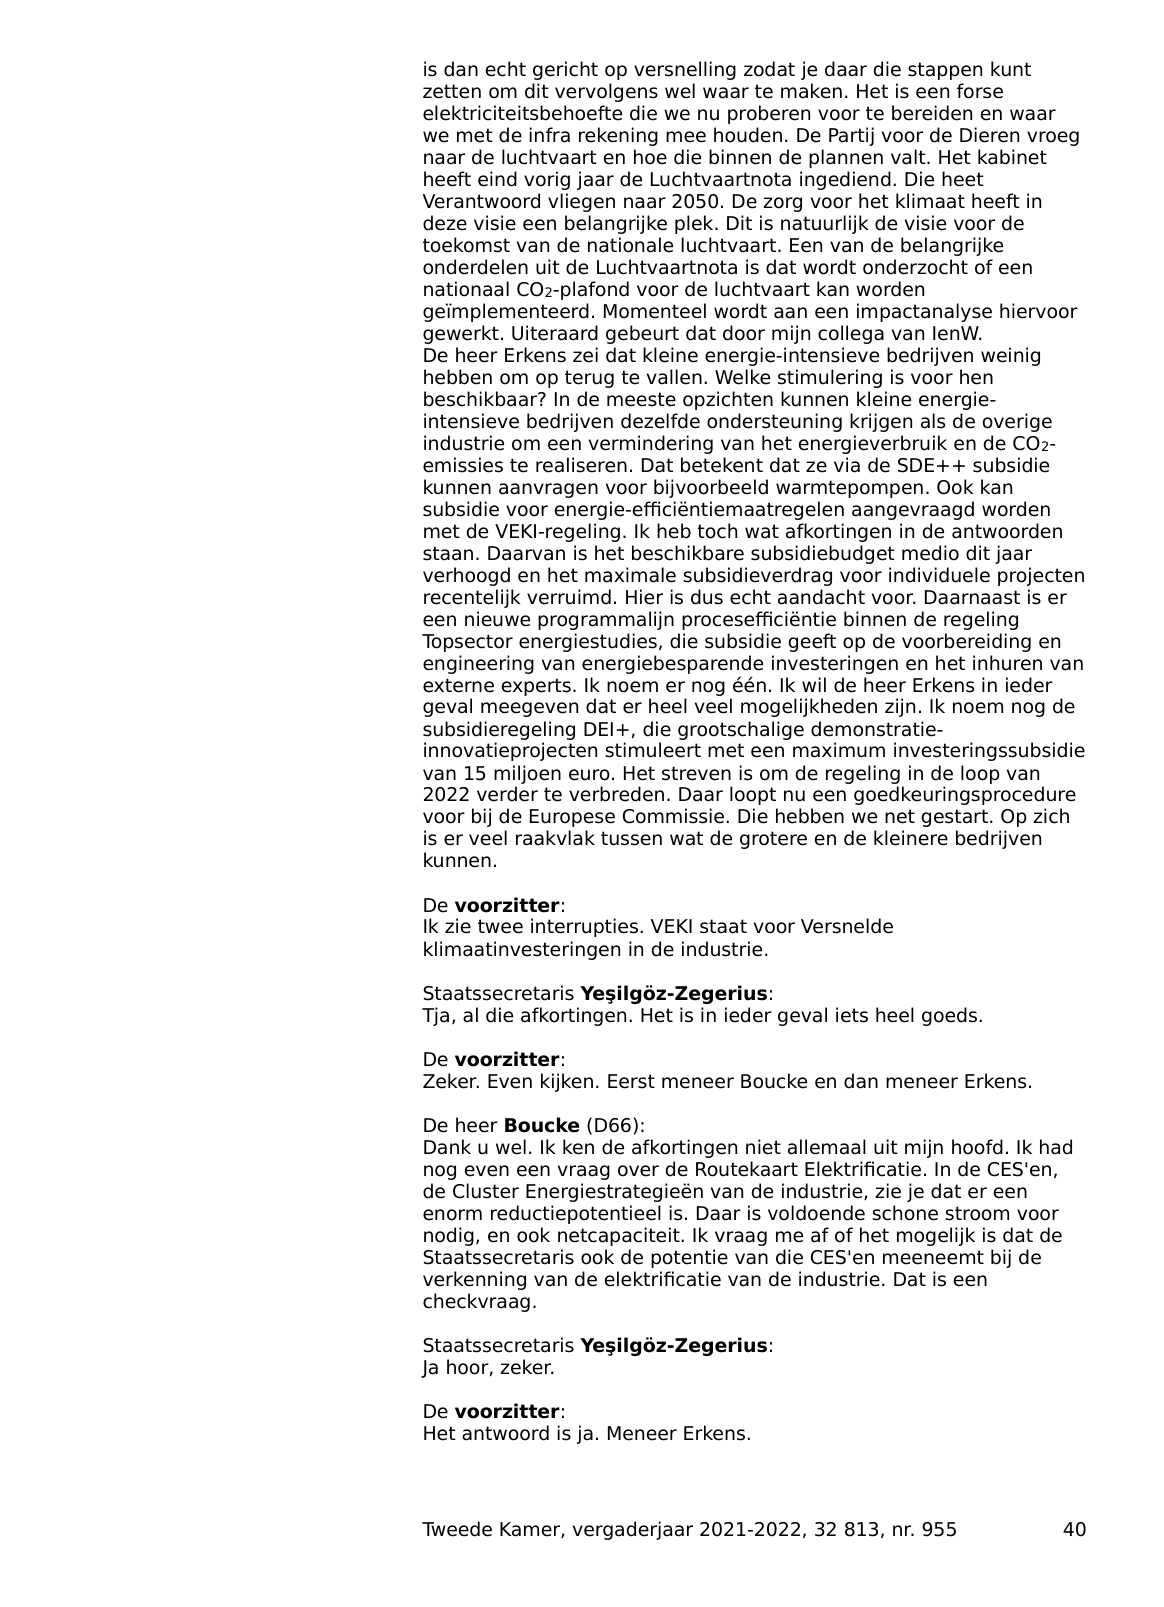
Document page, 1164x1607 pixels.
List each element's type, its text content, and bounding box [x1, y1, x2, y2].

text De voorzitter: [422, 894, 1087, 916]
text is dan echt gericht op versnelling zodat je daar die stappen kunt zetten om dit vervolgens wel waar te maken. Het is een forse elektriciteitsbehoefte die we nu proberen voor te bereiden en waar we met de infra rekening mee houden. De Partij voor de Dieren vroeg naar de luchtvaart en hoe die binnen de plannen valt. Het kabinet heeft eind vorig jaar de Luchtvaartnota ingediend. Die heet Verantwoord vliegen naar 2050. De zorg voor het klimaat heeft in deze visie een belangrijke plek. Dit is natuurlijk de visie voor de toekomst van de nationale luchtvaart. Een van de belangrijke onderdelen uit de Luchtvaartnota is dat wordt onderzocht of een nationaal CO2-plafond voor de luchtvaart kan worden geïmplementeerd. Momenteel wordt aan een impactanalyse hiervoor gewerkt. Uiteraard gebeurt dat door mijn collega van IenW. [422, 59, 1087, 345]
text Zeker. Even kijken. Eerst meneer Boucke en dan meneer Erkens. [422, 1071, 1087, 1093]
text De voorzitter: [422, 1401, 1087, 1423]
text De voorzitter: [422, 1049, 1087, 1071]
text Ja hoor, zeker. [422, 1357, 1087, 1379]
text De heer Boucke (D66): [422, 1115, 1087, 1137]
text Dank u wel. Ik ken de afkortingen niet allemaal uit mijn hoofd. Ik had nog even een vraag over de Routekaart Elektrificatie. In de CES'en, de Cluster Energiestrategieën van de industrie, zie je dat er een enorm reductiepotentieel is. Daar is voldoende schone stroom voor nodig, en ook netcapaciteit. Ik vraag me af of het mogelijk is dat de Staatssecretaris ook de potentie van die CES'en meeneemt bij de verkenning van de elektrificatie van de industrie. Dat is een checkvraag. [422, 1137, 1087, 1313]
text Tja, al die afkortingen. Het is in ieder geval iets heel goeds. [422, 1004, 1087, 1027]
text Het antwoord is ja. Meneer Erkens. [422, 1423, 1087, 1445]
text Ik zie twee interrupties. VEKI staat voor Versnelde klimaatinvesteringen in de industrie. [422, 916, 1087, 960]
text Staatssecretaris Yeşilgöz-Zegerius: [422, 983, 1087, 1004]
text De heer Erkens zei dat kleine energie-intensieve bedrijven weinig hebben om op terug te vallen. Welke stimulering is voor hen beschikbaar? In de meeste opzichten kunnen kleine energie-intensieve bedrijven dezelfde ondersteuning krijgen als de overige industrie om een vermindering van het energieverbruik en de CO2-emissies te realiseren. Dat betekent dat ze via de SDE++ subsidie kunnen aanvragen voor bijvoorbeeld warmtepompen. Ook kan subsidie voor energie-efficiëntiemaatregelen aangevraagd worden met de VEKI-regeling. Ik heb toch wat afkortingen in de antwoorden staan. Daarvan is het beschikbare subsidiebudget medio dit jaar verhoogd en het maximale subsidieverdrag voor individuele projecten recentelijk verruimd. Hier is dus echt aandacht voor. Daarnaast is er een nieuwe programmalijn procesefficiëntie binnen de regeling Topsector energiestudies, die subsidie geeft op de voorbereiding en engineering van energiebesparende investeringen en het inhuren van externe experts. Ik noem er nog één. Ik wil de heer Erkens in ieder geval meegeven dat er heel veel mogelijkheden zijn. Ik noem nog de subsidieregeling DEI+, die grootschalige demonstratie-innovatieprojecten stimuleert met een maximum investeringssubsidie van 15 miljoen euro. Het streven is om de regeling in de loop van 2022 verder te verbreden. Daar loopt nu een goedkeuringsprocedure voor bij de Europese Commissie. Die hebben we net gestart. Op zich is er veel raakvlak tussen wat de grotere en de kleinere bedrijven kunnen. [422, 345, 1087, 872]
text Staatssecretaris Yeşilgöz-Zegerius: [422, 1335, 1087, 1357]
